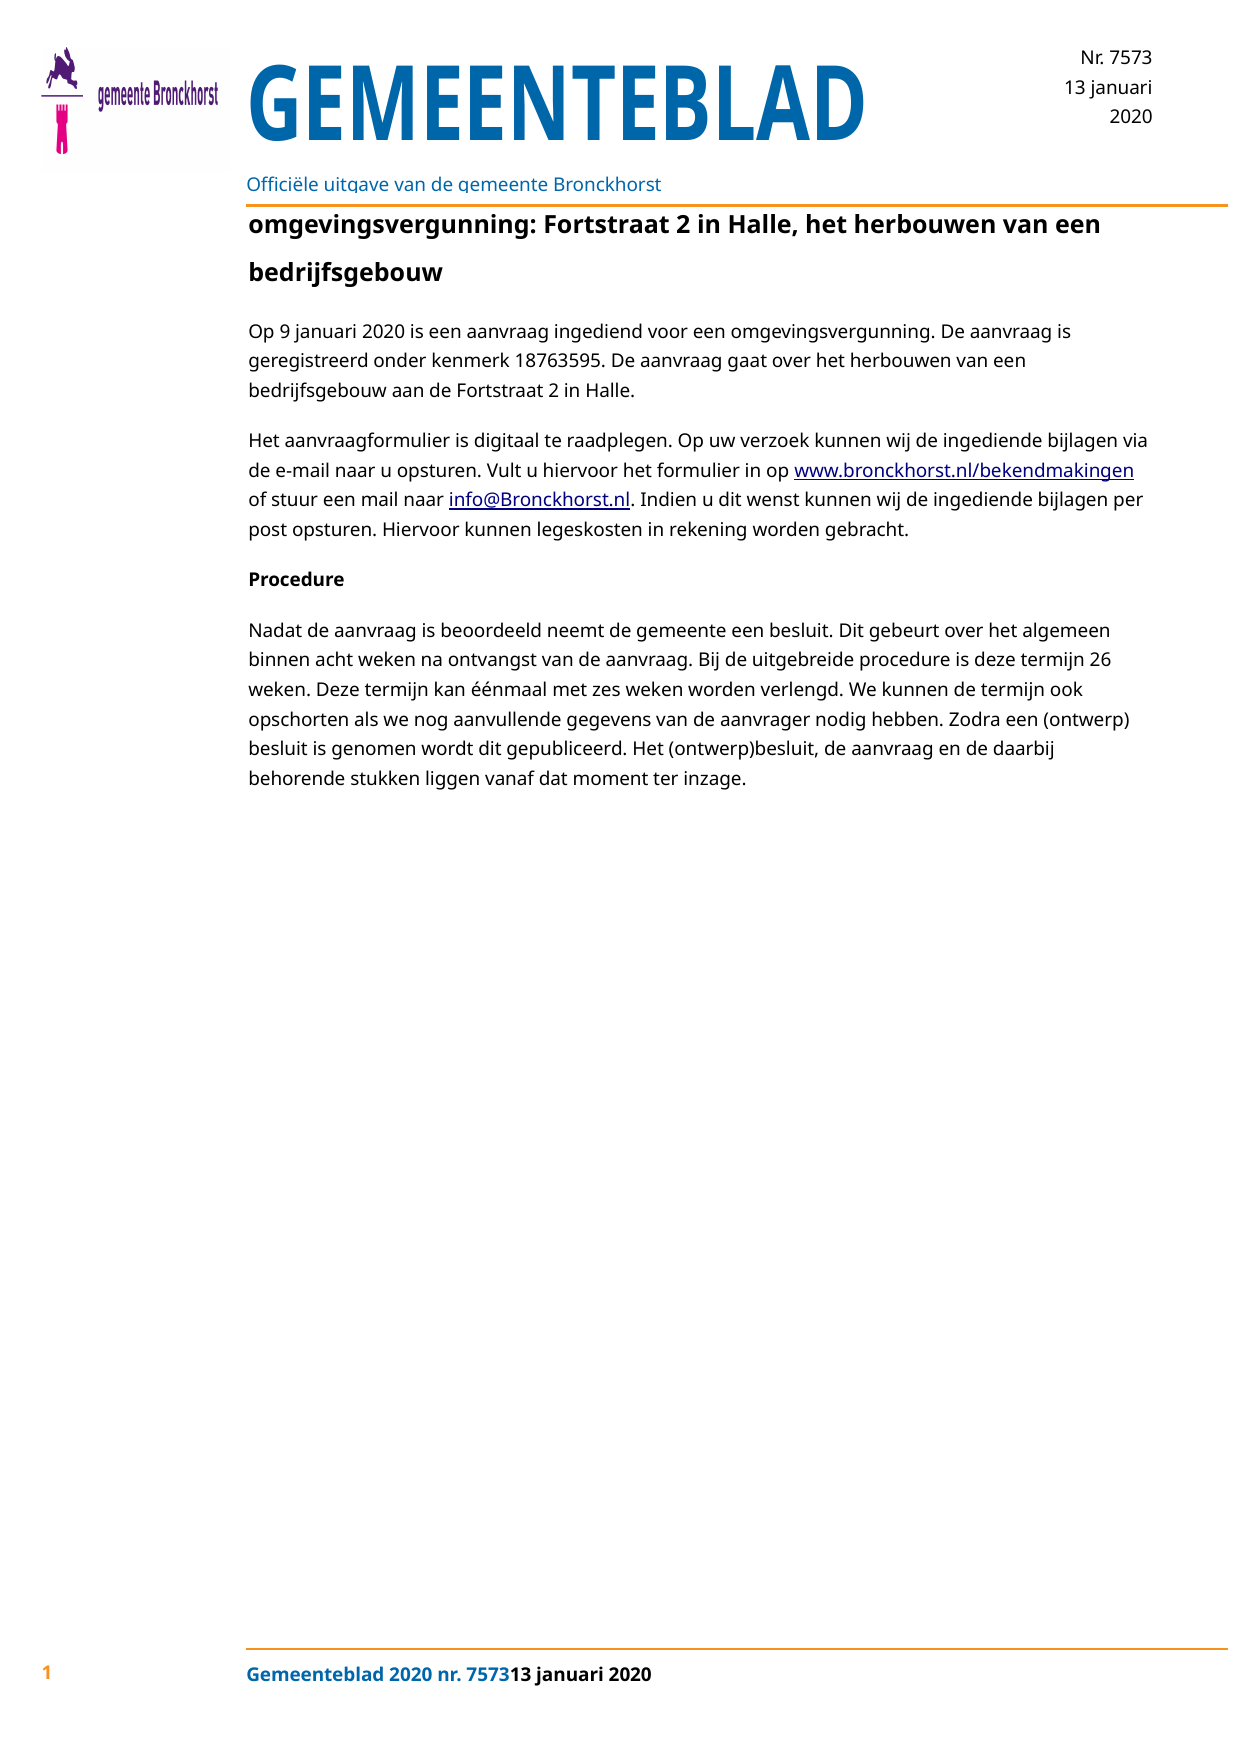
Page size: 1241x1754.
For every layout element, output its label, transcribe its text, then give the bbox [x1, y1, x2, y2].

text Nadat de aanvraag is beoordeeld neemt de gemeente een besluit. Dit gebeurt over het algemeen binnen acht weken na ontvangst van de aanvraag. Bij de uitgebreide procedure is deze termijn 26 weken. Deze termijn kan éénmaal met zes weken worden verlengd. We kunnen de termijn ook opschorten als we nog aanvullende gegevens van de aanvrager nodig hebben. Zodra een (ontwerp) besluit is genomen wordt dit gepubliceerd. Het (ontwerp)besluit, de aanvraag en de daarbij behorende stukken liggen vanaf dat moment ter inzage. [248, 617, 1152, 791]
text Het aanvraagformulier is digitaal te raadplegen. Op uw verzoek kunnen wij de ingediende bijlagen via de e-mail naar u opsturen. Vult u hiervoor het formulier in op www.bronckhorst.nl/bekendmakingen of stuur een mail naar info@Bronckhorst.nl. Indien u dit wenst kunnen wij de ingediende bijlagen per post opsturen. Hiervoor kunnen legeskosten in rekening worden gebracht. [248, 427, 1152, 542]
text omgevingsvergunning: Fortstraat 2 in Halle, het herbouwen van een bedrijfsgebouw [248, 207, 1152, 288]
text Op 9 januari 2020 is een aanvraag ingediend voor een omgevingsvergunning. De aanvraag is geregistreerd onder kenmerk 18763595. De aanvraag gaat over het herbouwen van een bedrijfsgebouw aan de Fortstraat 2 in Halle. [248, 318, 1152, 403]
text Procedure [248, 567, 1152, 592]
picture [41, 47, 231, 172]
